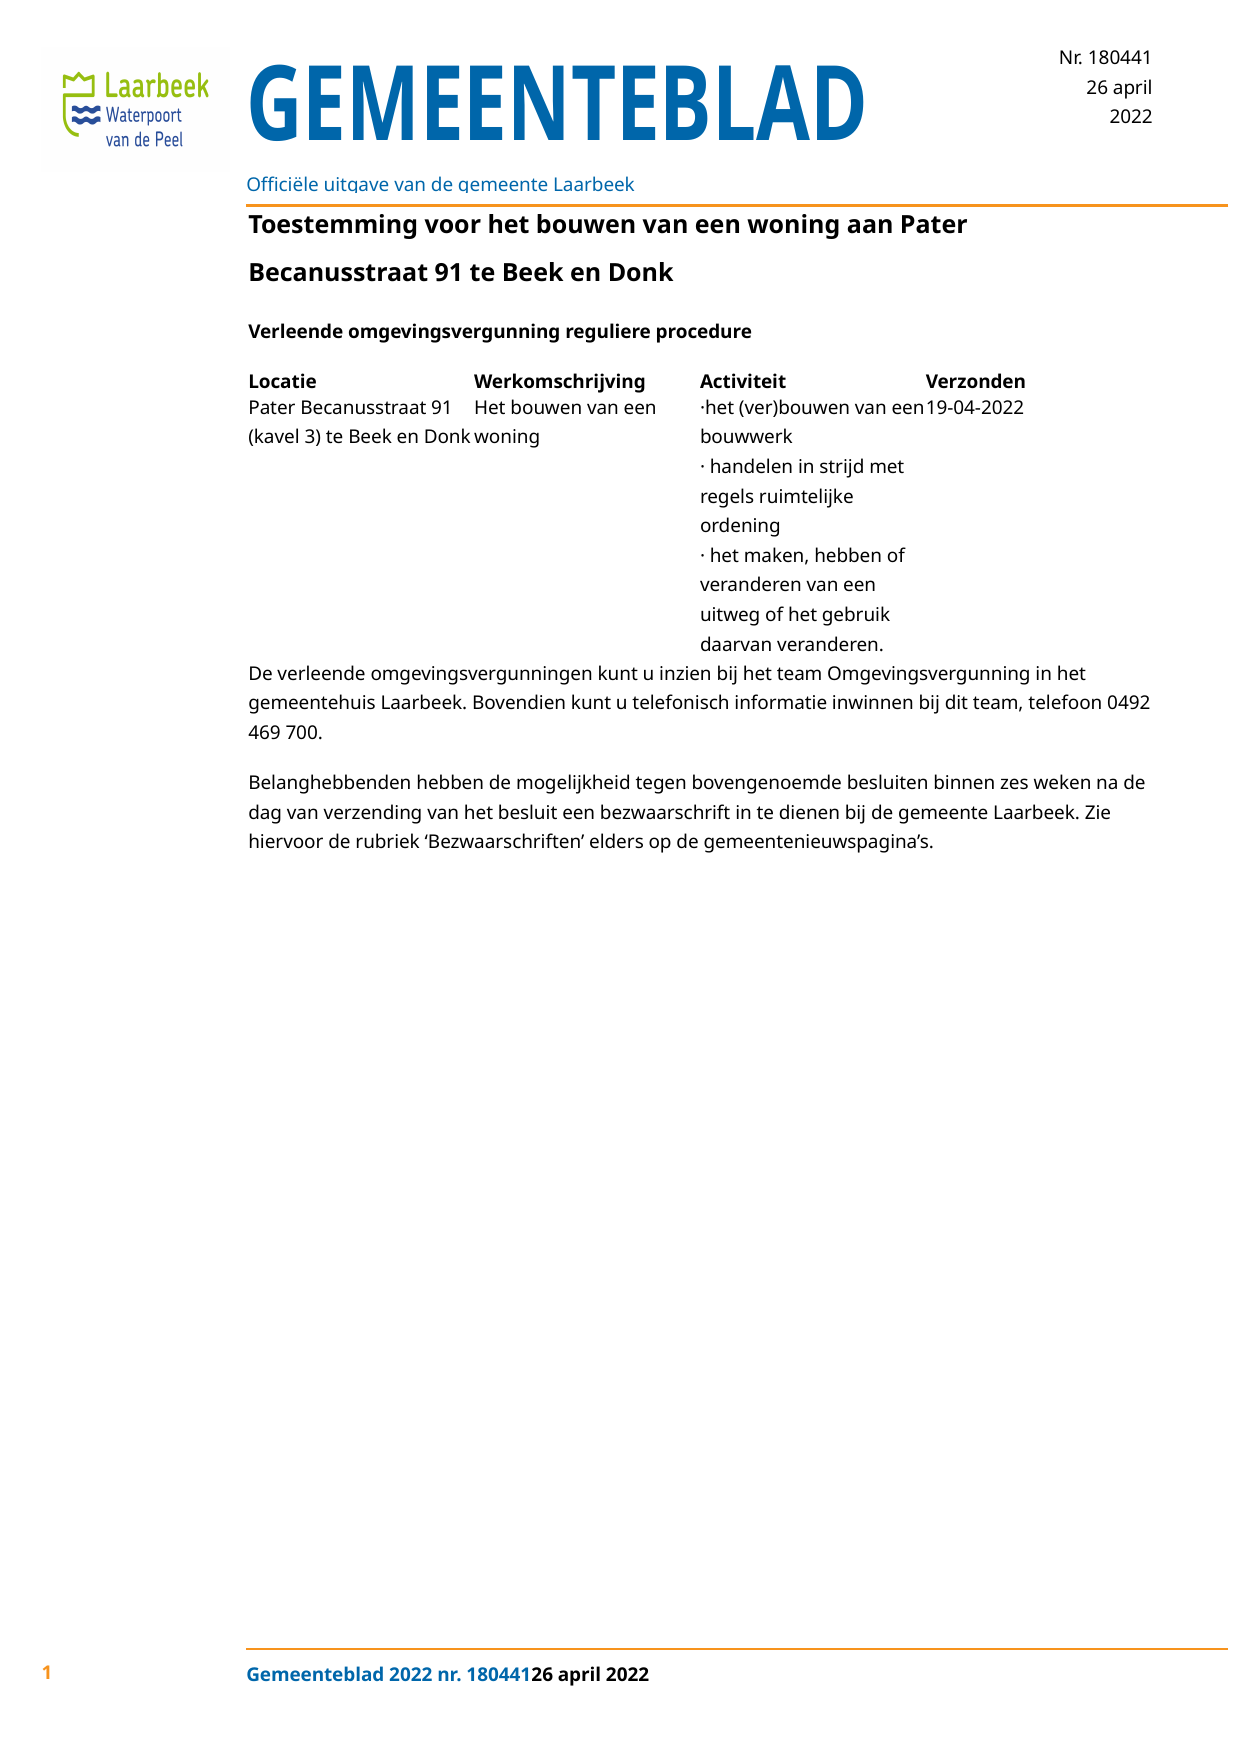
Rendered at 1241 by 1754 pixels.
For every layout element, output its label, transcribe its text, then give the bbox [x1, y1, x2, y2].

text Toestemming voor het bouwen van een woning aan Pater Becanusstraat 91 te Beek en Donk [248, 207, 1152, 288]
picture [41, 47, 231, 172]
text Verleende omgevingsvergunning reguliere procedure [248, 318, 1152, 344]
table_cell ·het (ver)bouwen van een bouwwerk · handelen in strijd met regels ruimtelijke ordening · het maken, hebben of veranderen van een uitweg of het gebruik daarvan veranderen. [700, 394, 926, 657]
text Belanghebbenden hebben de mogelijkheid tegen bovengenoemde besluiten binnen zes weken na de dag van verzending van het besluit een bezwaarschrift in te dienen bij de gemeente Laarbeek. Zie hiervoor de rubriek ‘Bezwaarschriften’ elders op de gemeentenieuwspagina’s. [248, 769, 1152, 854]
table_header Werkomschrijving [474, 369, 700, 394]
text De verleende omgevingsvergunningen kunt u inzien bij het team Omgevingsvergunning in het gemeentehuis Laarbeek. Bovendien kunt u telefonisch informatie inwinnen bij dit team, telefoon 0492 469 700. [248, 660, 1152, 745]
table_cell 19-04-2022 [926, 394, 1152, 657]
table_cell Het bouwen van een woning [474, 394, 700, 657]
table_header Verzonden [926, 369, 1152, 394]
table_header Activiteit [700, 369, 926, 394]
table_cell Pater Becanusstraat 91 (kavel 3) te Beek en Donk [248, 394, 474, 657]
table_header Locatie [248, 369, 474, 394]
